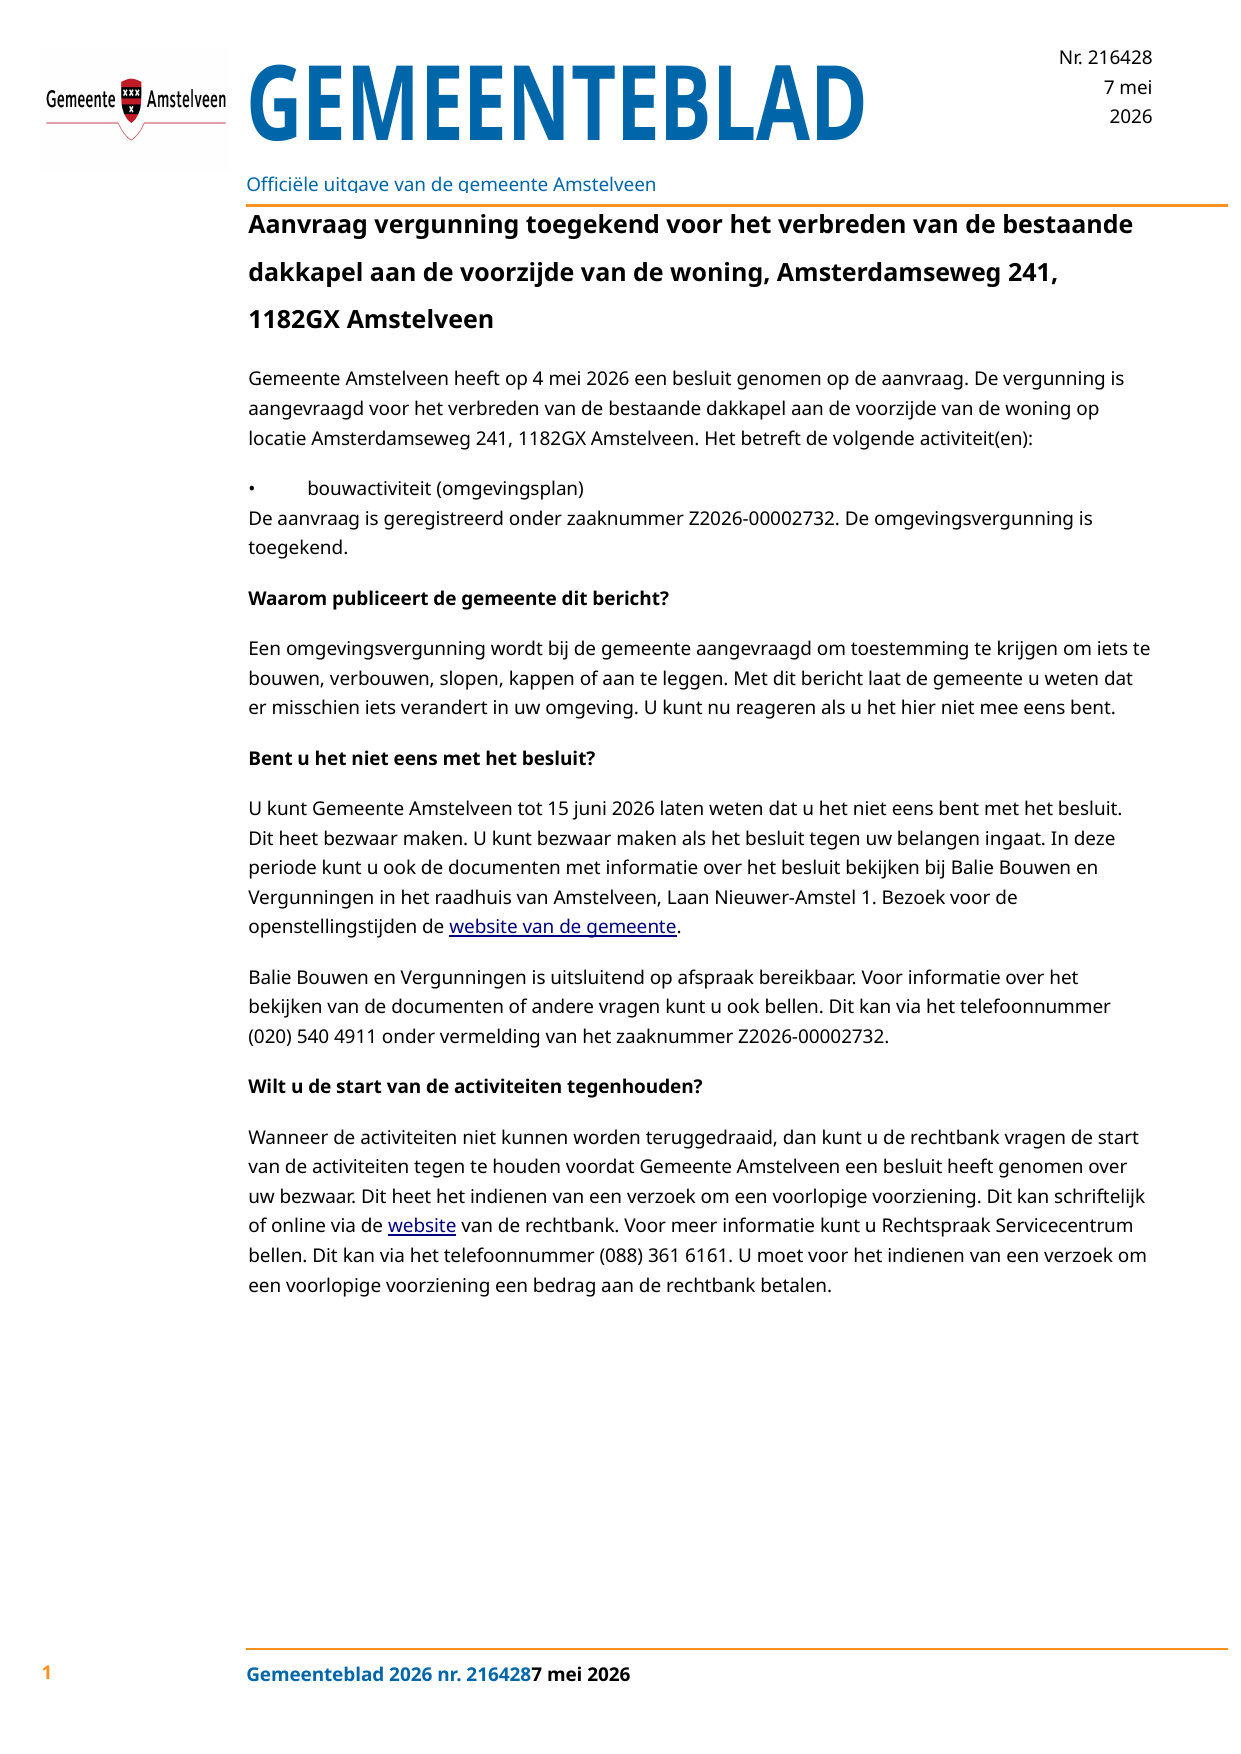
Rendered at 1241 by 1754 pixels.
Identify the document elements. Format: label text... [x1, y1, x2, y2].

text Waarom publiceert de gemeente dit bericht? [248, 585, 1152, 610]
text U kunt Gemeente Amstelveen tot 15 juni 2026 laten weten dat u het niet eens bent met het besluit. Dit heet bezwaar maken. U kunt bezwaar maken als het besluit tegen uw belangen ingaat. In deze periode kunt u ook de documenten met informatie over het besluit bekijken bij Balie Bouwen en Vergunningen in het raadhuis van Amstelveen, Laan Nieuwer-Amstel 1. Bezoek voor de openstellingstijden de website van de gemeente. [248, 795, 1152, 939]
list bouwactiviteit (omgevingsplan) [248, 475, 1152, 501]
text Bent u het niet eens met het besluit? [248, 745, 1152, 770]
text Een omgevingsvergunning wordt bij de gemeente aangevraagd om toestemming te krijgen om iets te bouwen, verbouwen, slopen, kappen of aan te leggen. Met dit bericht laat de gemeente u weten dat er misschien iets verandert in uw omgeving. U kunt nu reageren als u het hier niet mee eens bent. [248, 635, 1152, 720]
text Gemeente Amstelveen heeft op 4 mei 2026 een besluit genomen op de aanvraag. De vergunning is aangevraagd voor het verbreden van de bestaande dakkapel aan de voorzijde van de woning op locatie Amsterdamseweg 241, 1182GX Amstelveen. Het betreft de volgende activiteit(en): [248, 366, 1152, 450]
text Aanvraag vergunning toegekend voor het verbreden van de bestaande dakkapel aan de voorzijde van de woning, Amsterdamseweg 241, 1182GX Amstelveen [248, 207, 1152, 336]
text De aanvraag is geregistreerd onder zaaknummer Z2026-00002732. De omgevingsvergunning is toegekend. [248, 505, 1152, 560]
text Balie Bouwen en Vergunningen is uitsluitend op afspraak bereikbaar. Voor informatie over het bekijken van de documenten of andere vragen kunt u ook bellen. Dit kan via het telefoonnummer (020) 540 4911 onder vermelding van het zaaknummer Z2026-00002732. [248, 964, 1152, 1049]
picture [41, 47, 231, 172]
text Wanneer de activiteiten niet kunnen worden teruggedraaid, dan kunt u de rechtbank vragen de start van de activiteiten tegen te houden voordat Gemeente Amstelveen een besluit heeft genomen over uw bezwaar. Dit heet het indienen van een verzoek om een voorlopige voorziening. Dit kan schriftelijk of online via de website van de rechtbank. Voor meer informatie kunt u Rechtspraak Servicecentrum bellen. Dit kan via het telefoonnummer (088) 361 6161. U moet voor het indienen van een verzoek om een voorlopige voorziening een bedrag aan de rechtbank betalen. [248, 1124, 1152, 1297]
text Wilt u de start van de activiteiten tegenhouden? [248, 1073, 1152, 1099]
